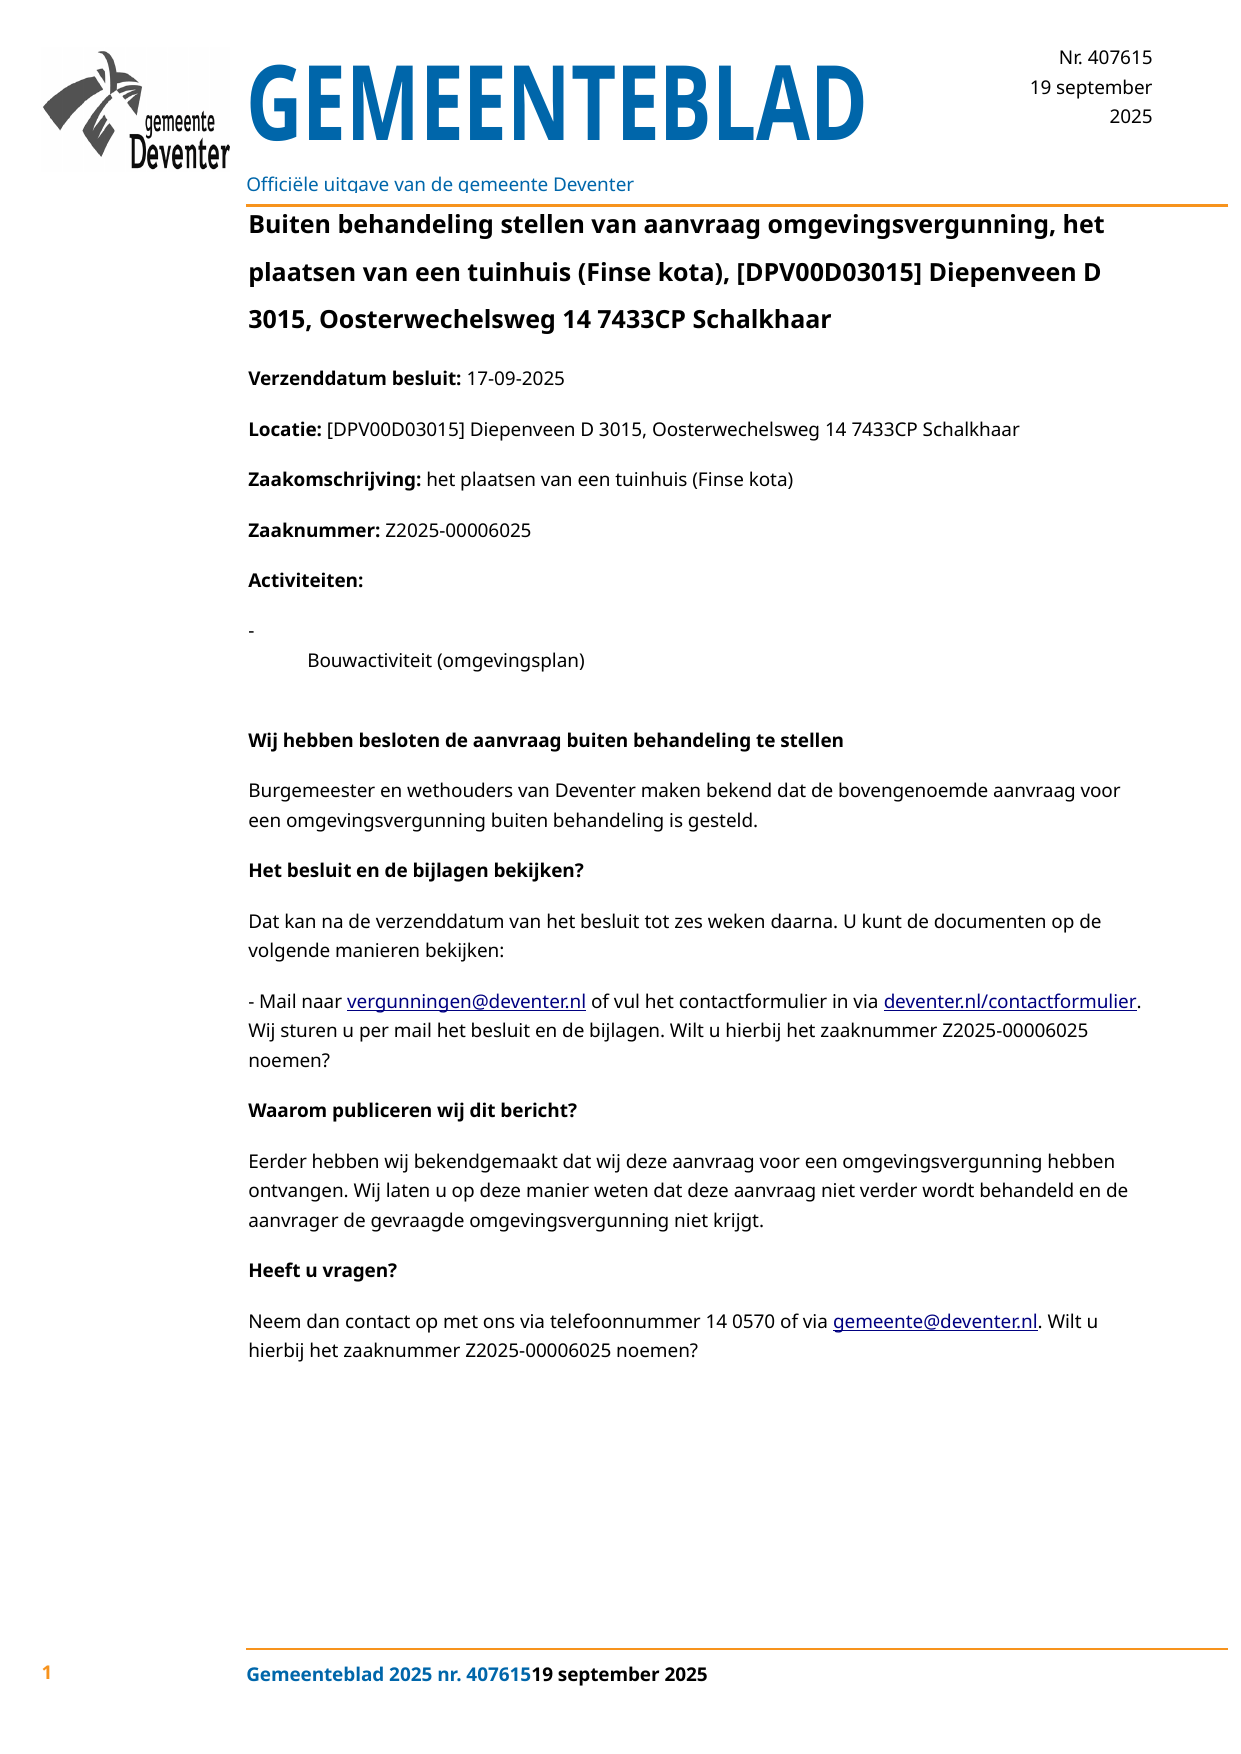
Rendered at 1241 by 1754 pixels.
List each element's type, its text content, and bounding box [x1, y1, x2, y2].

text Wij hebben besloten de aanvraag buiten behandeling te stellen [248, 727, 1152, 753]
text Waarom publiceren wij dit bericht? [248, 1098, 1152, 1123]
text Burgemeester en wethouders van Deventer maken bekend dat de bovengenoemde aanvraag voor een omgevingsvergunning buiten behandeling is gesteld. [248, 778, 1152, 833]
text Locatie: [DPV00D03015] Diepenveen D 3015, Oosterwechelsweg 14 7433CP Schalkhaar [248, 416, 1152, 442]
text Dat kan na de verzenddatum van het besluit tot zes weken daarna. U kunt de documenten op de volgende manieren bekijken: [248, 908, 1152, 963]
picture [41, 47, 231, 172]
text Heeft u vragen? [248, 1258, 1152, 1283]
text Activiteiten: [248, 567, 1152, 593]
text Zaakomschrijving: het plaatsen van een tuinhuis (Finse kota) [248, 466, 1152, 492]
text - Mail naar vergunningen@deventer.nl of vul het contactformulier in via deventer.nl/contactformulier. Wij sturen u per mail het besluit en de bijlagen. Wilt u hierbij het zaaknummer Z2025-00006025 noemen? [248, 988, 1152, 1073]
text Neem dan contact op met ons via telefoonnummer 14 0570 of via gemeente@deventer.nl. Wilt u hierbij het zaaknummer Z2025-00006025 noemen? [248, 1308, 1152, 1363]
text Zaaknummer: Z2025-00006025 [248, 517, 1152, 542]
text Buiten behandeling stellen van aanvraag omgevingsvergunning, het plaatsen van een tuinhuis (Finse kota), [DPV00D03015] Diepenveen D 3015, Oosterwechelsweg 14 7433CP Schalkhaar [248, 207, 1152, 336]
text Het besluit en de bijlagen bekijken? [248, 858, 1152, 883]
text Verzenddatum besluit: 17-09-2025 [248, 366, 1152, 391]
list Bouwactiviteit (omgevingsplan) [248, 647, 1152, 673]
text Eerder hebben wij bekendgemaakt dat wij deze aanvraag voor een omgevingsvergunning hebben ontvangen. Wij laten u op deze manier weten dat deze aanvraag niet verder wordt behandeld en de aanvrager de gevraagde omgevingsvergunning niet krijgt. [248, 1148, 1152, 1233]
